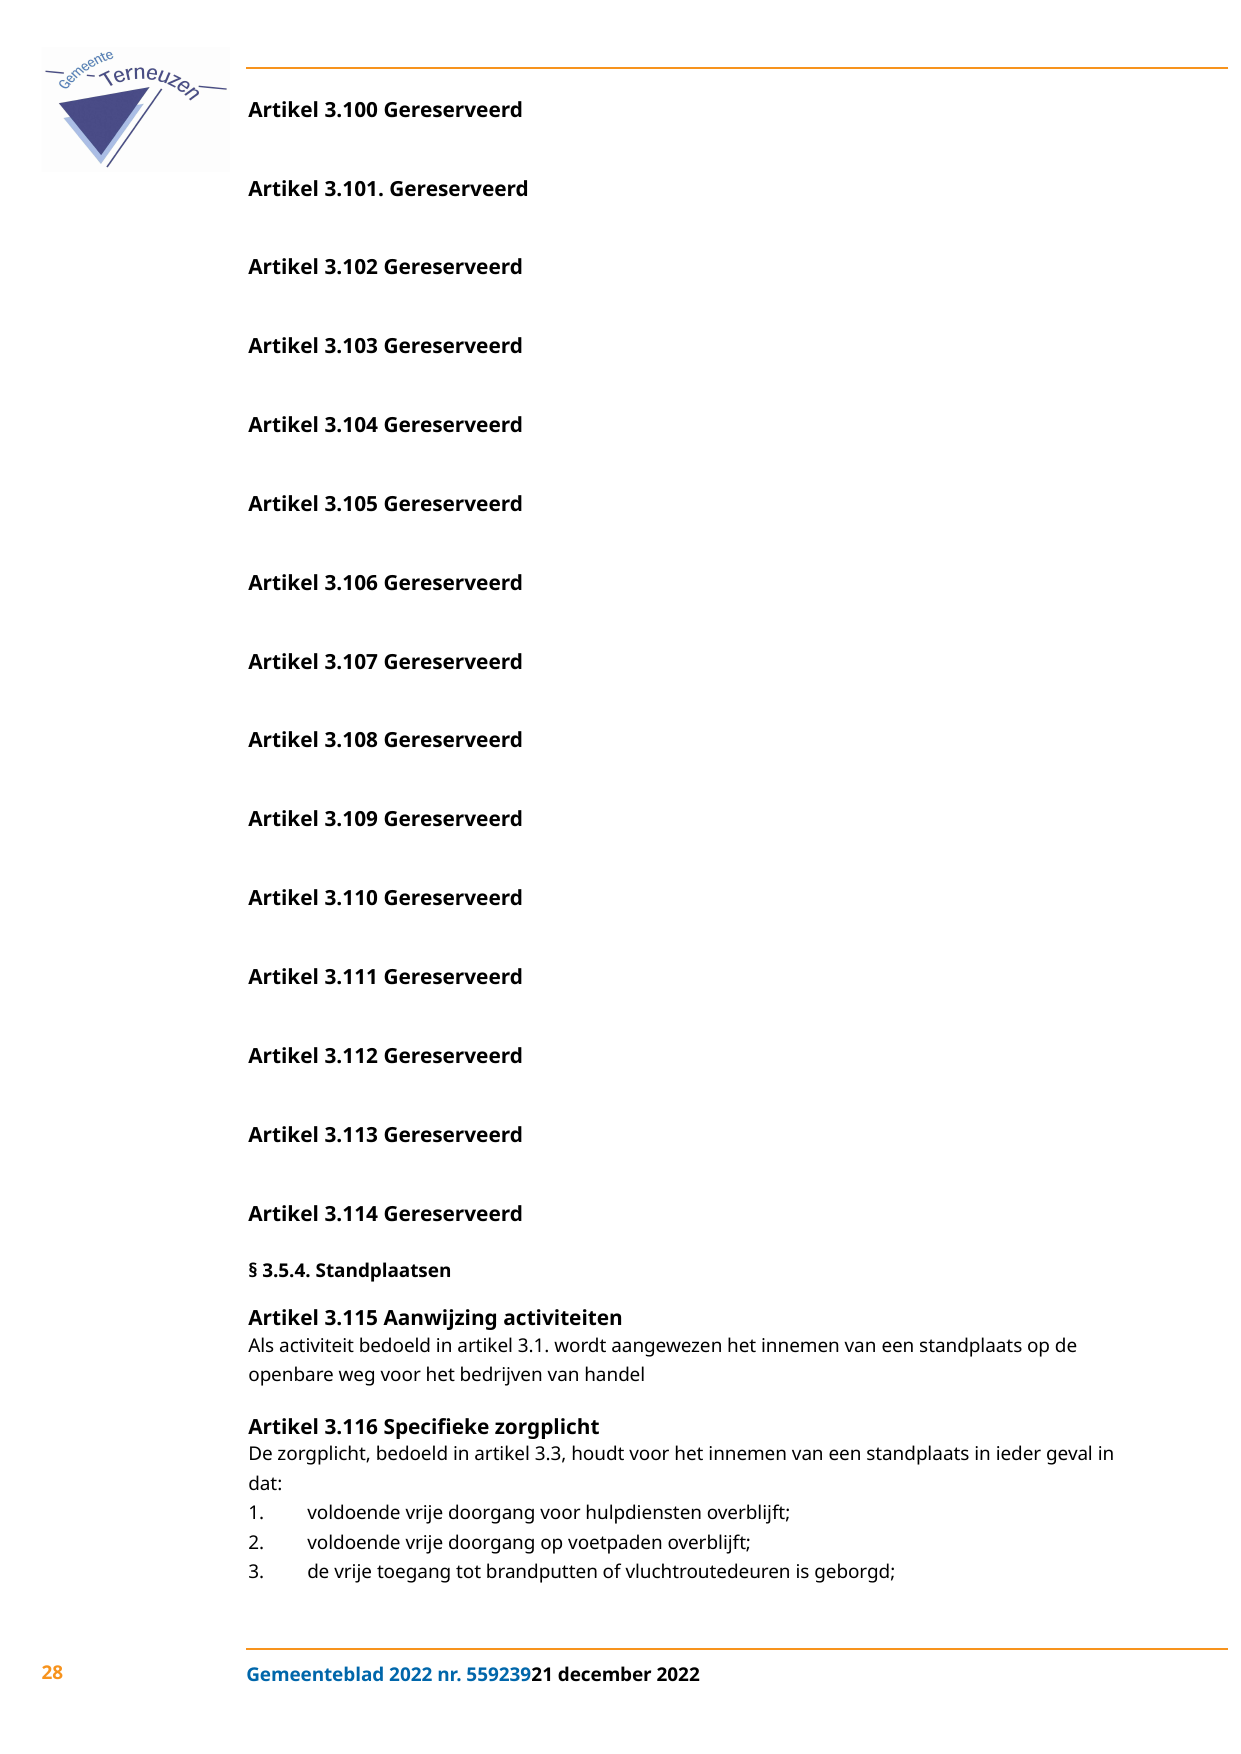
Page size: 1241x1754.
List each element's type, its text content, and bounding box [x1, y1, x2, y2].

text Artikel 3.111 Gereserveerd [248, 962, 1152, 991]
text Artikel 3.114 Gereserveerd [248, 1199, 1152, 1227]
text Artikel 3.102 Gereserveerd [248, 252, 1152, 281]
text Artikel 3.109 Gereserveerd [248, 804, 1152, 833]
text Artikel 3.100 Gereserveerd [248, 95, 1152, 123]
text Artikel 3.106 Gereserveerd [248, 568, 1152, 596]
text Artikel 3.101. Gereserveerd [248, 174, 1152, 202]
text Artikel 3.110 Gereserveerd [248, 883, 1152, 912]
list de vrije toegang tot brandputten of vluchtroutedeuren is geborgd; [248, 1558, 1152, 1584]
text Artikel 3.112 Gereserveerd [248, 1041, 1152, 1069]
text Artikel 3.103 Gereserveerd [248, 331, 1152, 360]
picture [41, 47, 231, 172]
text Als activiteit bedoeld in artikel 3.1. wordt aangewezen het innemen van een standplaats op de openbare weg voor het bedrijven van handel [248, 1332, 1152, 1387]
text Artikel 3.104 Gereserveerd [248, 410, 1152, 439]
list voldoende vrije doorgang voor hulpdiensten overblijft; [248, 1499, 1152, 1525]
text Artikel 3.107 Gereserveerd [248, 647, 1152, 675]
text De zorgplicht, bedoeld in artikel 3.3, houdt voor het innemen van een standplaats in ieder geval in dat: [248, 1440, 1152, 1496]
text Artikel 3.108 Gereserveerd [248, 726, 1152, 754]
list voldoende vrije doorgang op voetpaden overblijft; [248, 1529, 1152, 1555]
text Artikel 3.113 Gereserveerd [248, 1120, 1152, 1148]
text Artikel 3.105 Gereserveerd [248, 489, 1152, 517]
text Artikel 3.115 Aanwijzing activiteiten [248, 1303, 1152, 1332]
text § 3.5.4. Standplaatsen [248, 1257, 1152, 1282]
text Artikel 3.116 Specifieke zorgplicht [248, 1412, 1152, 1440]
